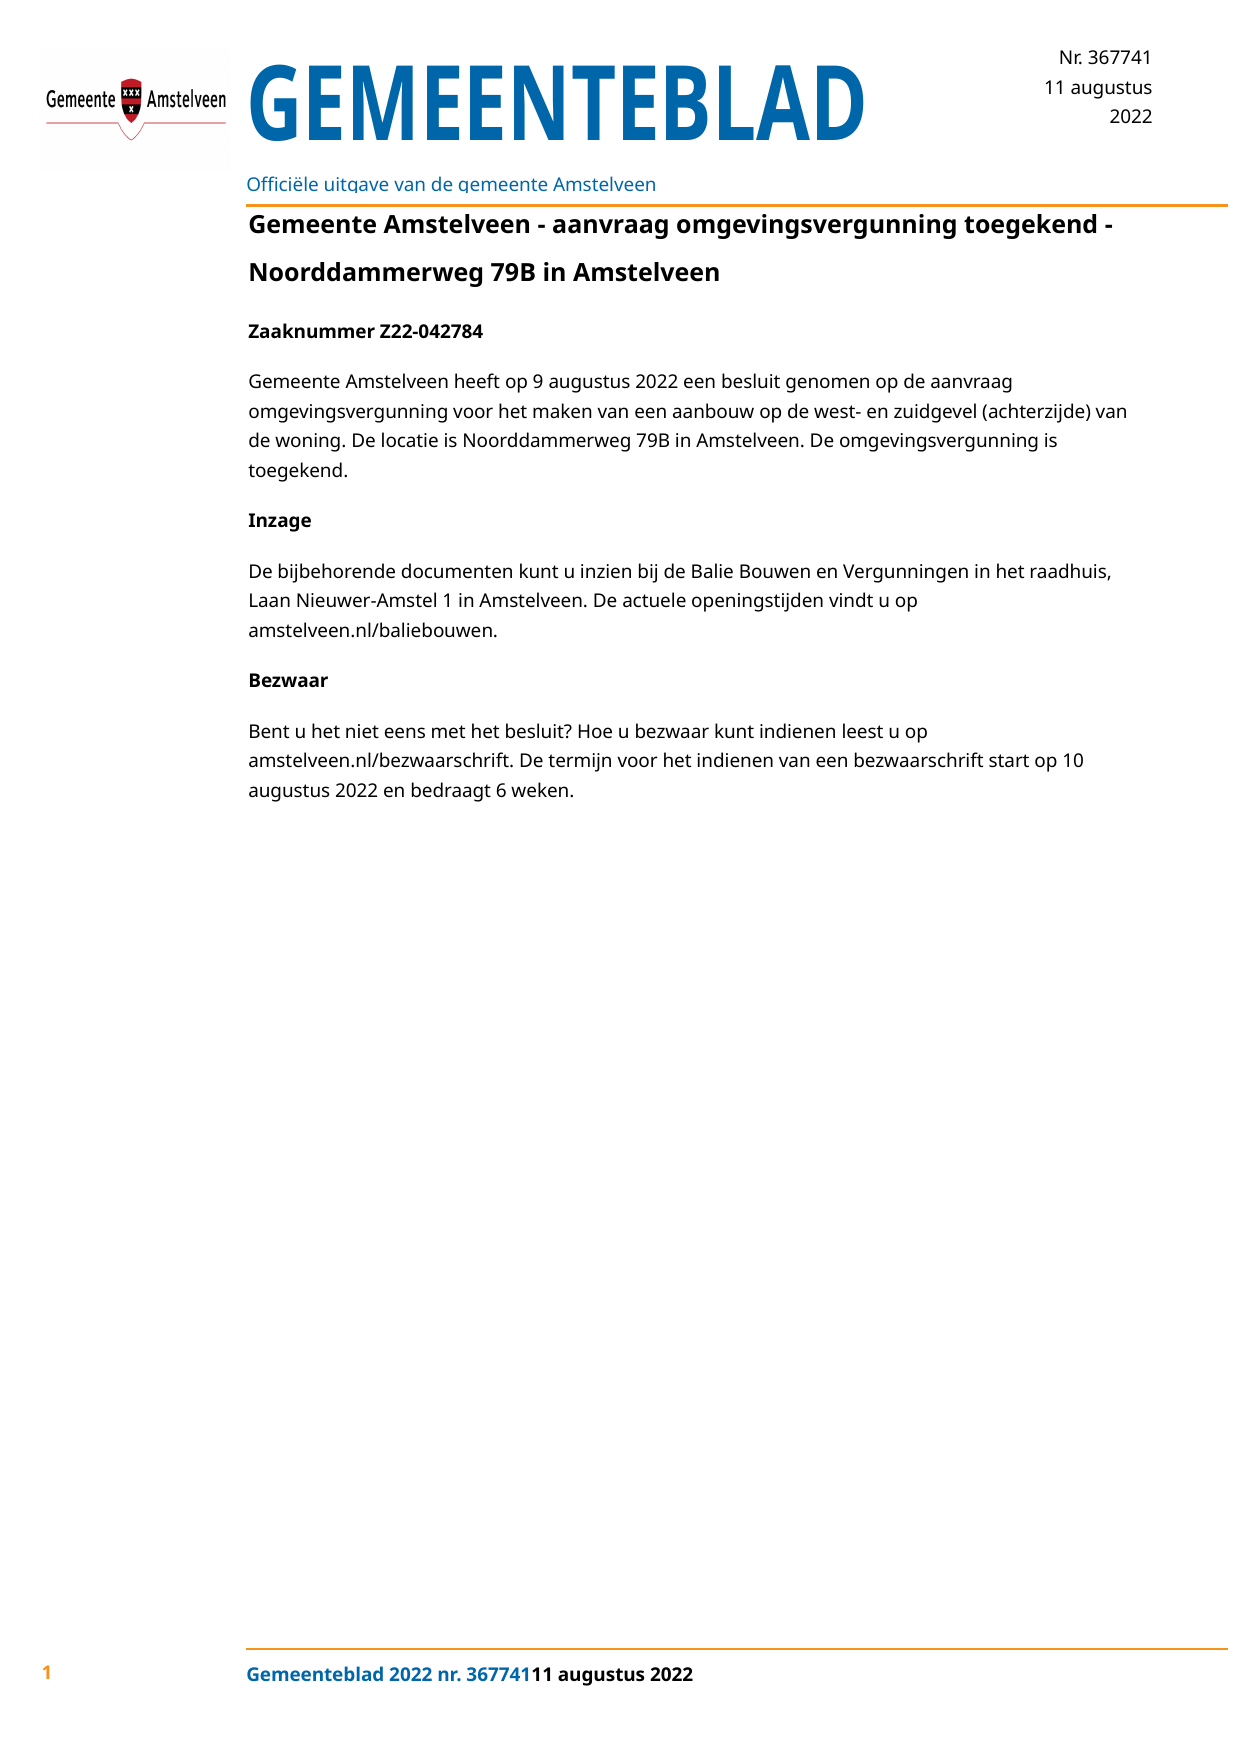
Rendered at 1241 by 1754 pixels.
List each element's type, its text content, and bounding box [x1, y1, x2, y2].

text Gemeente Amstelveen heeft op 9 augustus 2022 een besluit genomen op de aanvraag omgevingsvergunning voor het maken van een aanbouw op de west- en zuidgevel (achterzijde) van de woning. De locatie is Noorddammerweg 79B in Amstelveen. De omgevingsvergunning is toegekend. [248, 368, 1152, 483]
text Bezwaar [248, 667, 1152, 693]
text Inzage [248, 507, 1152, 533]
text Gemeente Amstelveen - aanvraag omgevingsvergunning toegekend - Noorddammerweg 79B in Amstelveen [248, 207, 1152, 288]
text Zaaknummer Z22-042784 [248, 318, 1152, 344]
picture [41, 47, 231, 172]
text Bent u het niet eens met het besluit? Hoe u bezwaar kunt indienen leest u op amstelveen.nl/bezwaarschrift. De termijn voor het indienen van een bezwaarschrift start op 10 augustus 2022 en bedraagt 6 weken. [248, 718, 1152, 803]
text De bijbehorende documenten kunt u inzien bij de Balie Bouwen en Vergunningen in het raadhuis, Laan Nieuwer-Amstel 1 in Amstelveen. De actuele openingstijden vindt u op amstelveen.nl/baliebouwen. [248, 558, 1152, 643]
